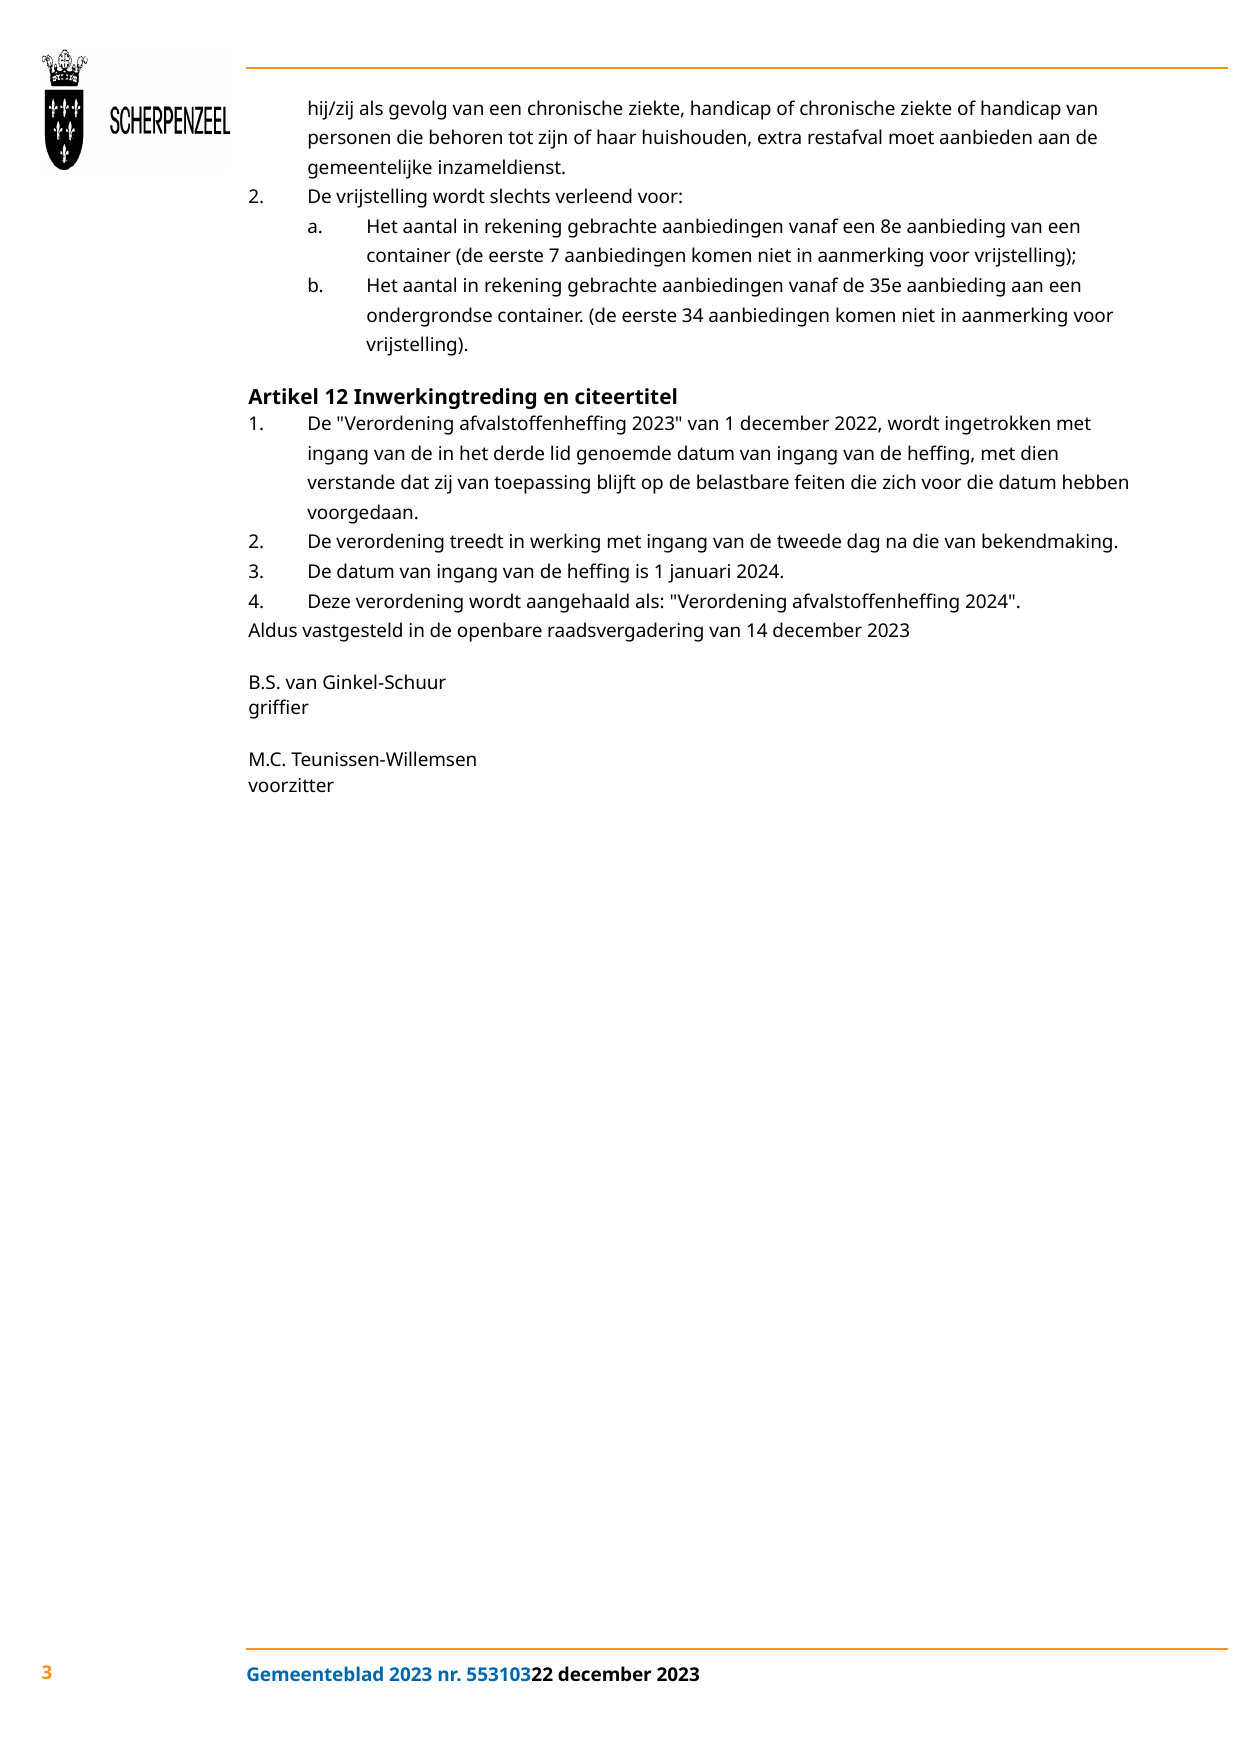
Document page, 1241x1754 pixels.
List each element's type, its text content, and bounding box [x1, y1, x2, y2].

text B.S. van Ginkel-Schuur [248, 669, 1152, 694]
text Artikel 12 Inwerkingtreding en citeertitel [248, 382, 1152, 410]
list Het aantal in rekening gebrachte aanbiedingen vanaf een 8e aanbieding van een container (de eerste 7 aanbiedingen komen niet in aanmerking voor vrijstelling); [307, 213, 1152, 268]
text M.C. Teunissen-Willemsen [248, 746, 1152, 772]
text griffier [248, 694, 1152, 720]
list Deze verordening wordt aangehaald als: "Verordening afvalstoffenheffing 2024". [248, 588, 1152, 613]
text Aldus vastgesteld in de openbare raadsvergadering van 14 december 2023 [248, 617, 1152, 643]
picture [41, 47, 231, 172]
list De datum van ingang van de heffing is 1 januari 2024. [248, 558, 1152, 584]
list De vrijstelling wordt slechts verleend voor: [248, 183, 1152, 209]
list Het aantal in rekening gebrachte aanbiedingen vanaf de 35e aanbieding aan een ondergrondse container. (de eerste 34 aanbiedingen komen niet in aanmerking voor vrijstelling). [307, 272, 1152, 357]
list De "Verordening afvalstoffenheffing 2023" van 1 december 2022, wordt ingetrokken met ingang van de in het derde lid genoemde datum van ingang van de heffing, met dien verstande dat zij van toepassing blijft op de belastbare feiten die zich voor die datum hebben voorgedaan. [248, 410, 1152, 525]
list hij/zij als gevolg van een chronische ziekte, handicap of chronische ziekte of handicap van personen die behoren tot zijn of haar huishouden, extra restafval moet aanbieden aan de gemeentelijke inzameldienst. [248, 95, 1152, 180]
text voorzitter [248, 772, 1152, 797]
list De verordening treedt in werking met ingang van de tweede dag na die van bekendmaking. [248, 529, 1152, 554]
